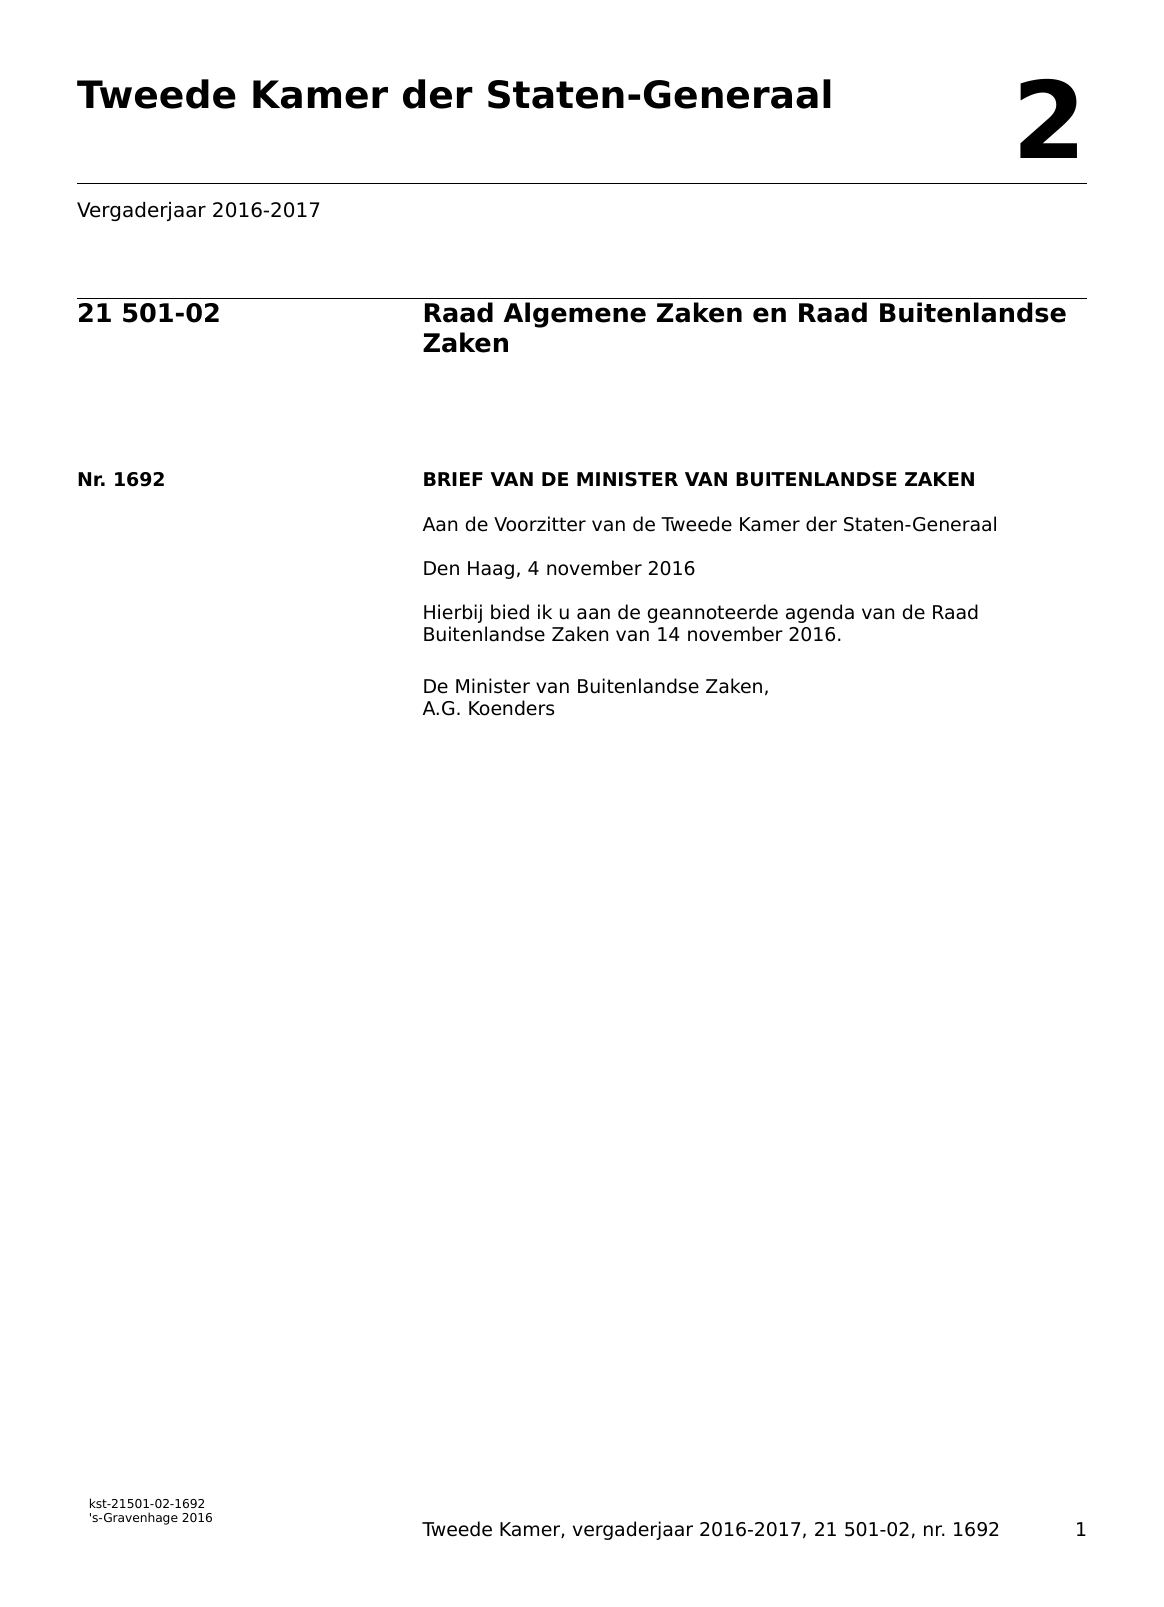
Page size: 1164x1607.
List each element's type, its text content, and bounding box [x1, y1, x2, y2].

subtitle 21 501-02 Raad Algemene Zaken en Raad Buitenlandse Zaken [77, 299, 1087, 358]
subtitle Nr. 1692 BRIEF VAN DE MINISTER VAN BUITENLANDSE ZAKEN [77, 469, 1087, 491]
text Hierbij bied ik u aan de geannoteerde agenda van de Raad Buitenlandse Zaken van 14 november 2016. [422, 602, 1087, 646]
table_cell Vergaderjaar 2016-2017 [77, 184, 1087, 298]
table_header Tweede Kamer der Staten-Generaal [77, 59, 886, 183]
table_header 2 [886, 59, 1087, 183]
text Den Haag, 4 november 2016 [422, 558, 1087, 580]
text kst-21501-02-1692 [88, 1497, 323, 1511]
text De Minister van Buitenlandse Zaken, A.G. Koenders [422, 676, 1087, 720]
text Aan de Voorzitter van de Tweede Kamer der Staten-Generaal [422, 513, 1087, 536]
text 's-Gravenhage 2016 [88, 1511, 323, 1525]
